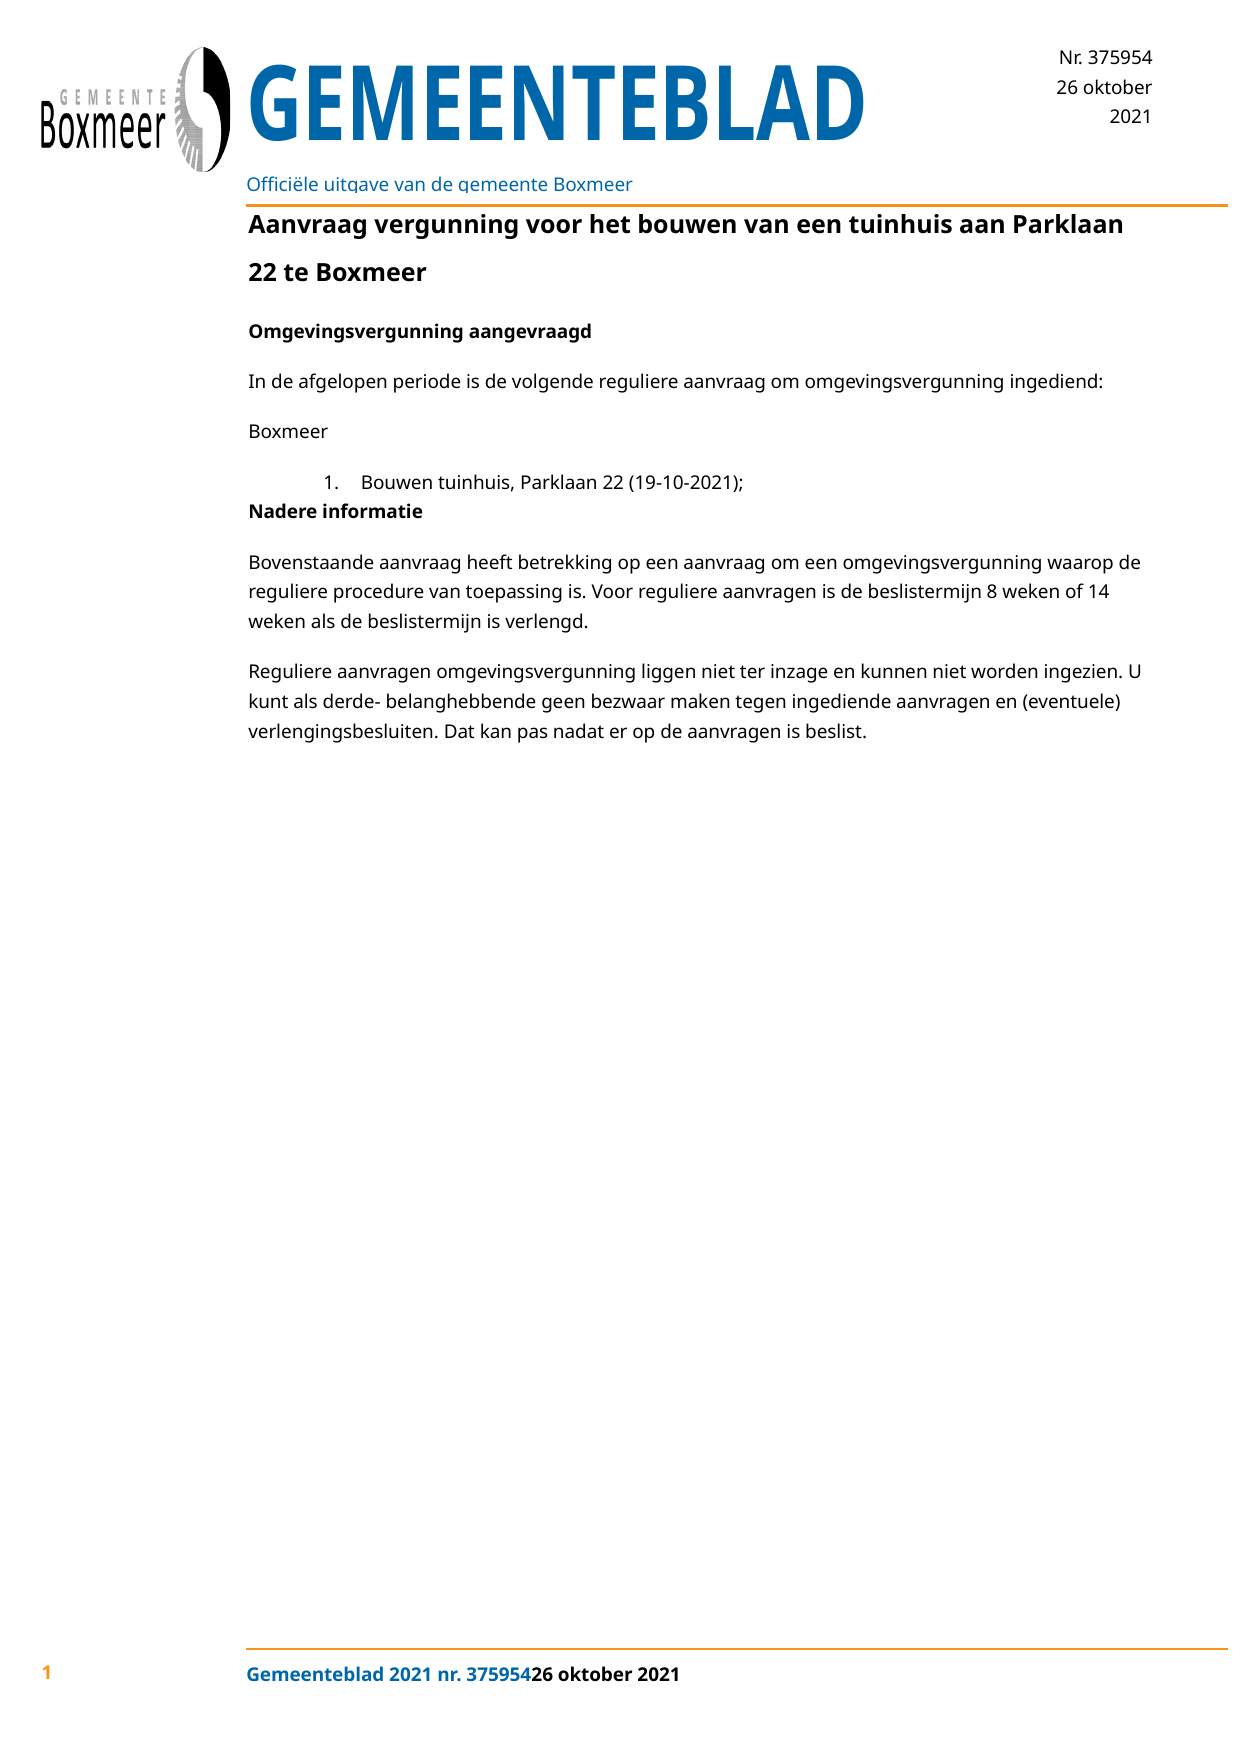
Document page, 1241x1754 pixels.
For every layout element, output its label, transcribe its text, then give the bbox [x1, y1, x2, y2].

text In de afgelopen periode is de volgende reguliere aanvraag om omgevingsvergunning ingediend: [248, 368, 1152, 394]
list Bouwen tuinhuis, Parklaan 22 (19-10-2021); [323, 469, 1152, 495]
text Boxmeer [248, 419, 1152, 444]
text Bovenstaande aanvraag heeft betrekking op een aanvraag om een omgevingsvergunning waarop de reguliere procedure van toepassing is. Voor reguliere aanvragen is de beslistermijn 8 weken of 14 weken als de beslistermijn is verlengd. [248, 549, 1152, 634]
text Omgevingsvergunning aangevraagd [248, 318, 1152, 344]
text Aanvraag vergunning voor het bouwen van een tuinhuis aan Parklaan 22 te Boxmeer [248, 207, 1152, 288]
picture [41, 47, 231, 172]
text Reguliere aanvragen omgevingsvergunning liggen niet ter inzage en kunnen niet worden ingezien. U kunt als derde- belanghebbende geen bezwaar maken tegen ingediende aanvragen en (eventuele) verlengingsbesluiten. Dat kan pas nadat er op de aanvragen is beslist. [248, 659, 1152, 744]
text Nadere informatie [248, 499, 1152, 524]
